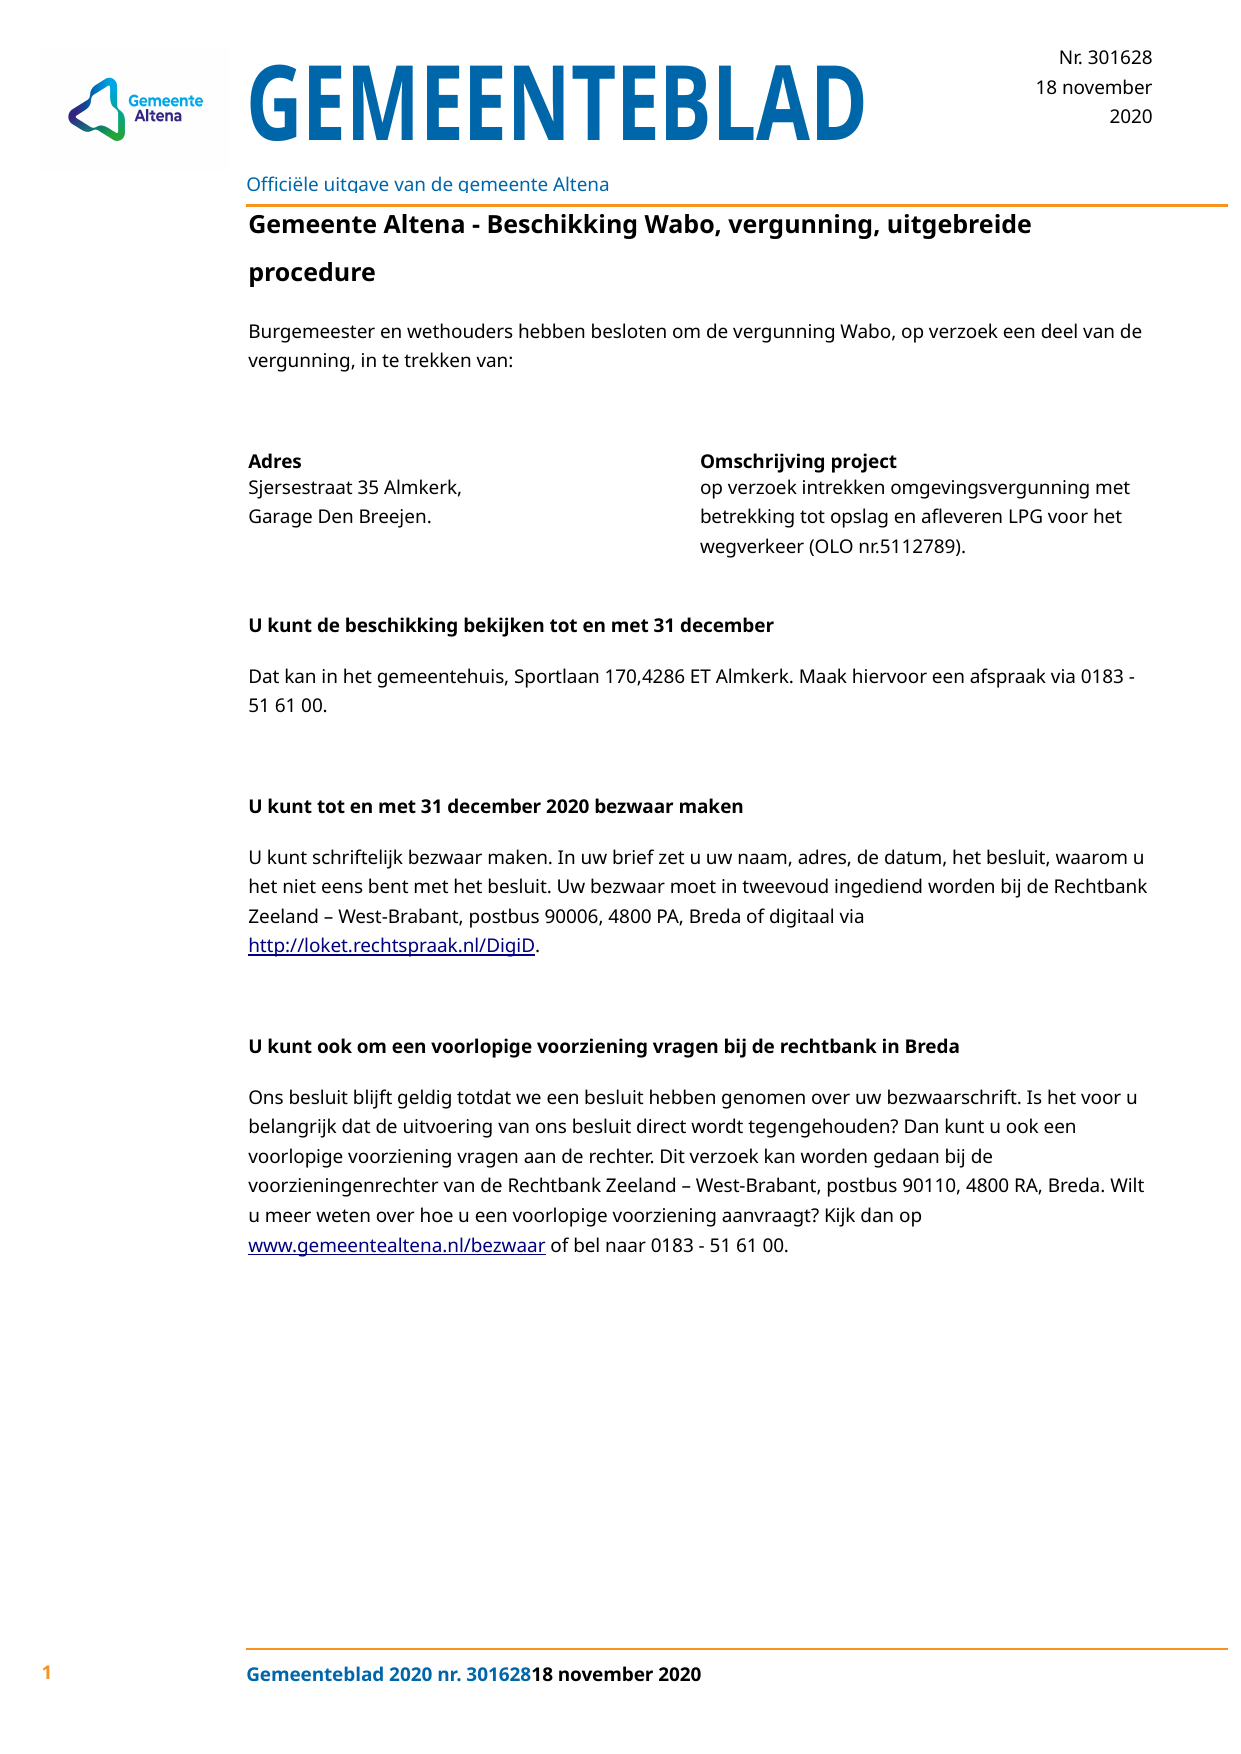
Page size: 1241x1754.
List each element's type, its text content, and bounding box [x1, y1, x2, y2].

text U kunt schriftelijk bezwaar maken. In uw brief zet u uw naam, adres, de datum, het besluit, waarom u het niet eens bent met het besluit. Uw bezwaar moet in tweevoud ingediend worden bij de Rechtbank Zeeland – West-Brabant, postbus 90006, 4800 PA, Breda of digitaal via http://loket.rechtspraak.nl/DigiD. [248, 844, 1152, 958]
text Dat kan in het gemeentehuis, Sportlaan 170,4286 ET Almkerk. Maak hiervoor een afspraak via 0183 - 51 61 00. [248, 663, 1152, 718]
text Ons besluit blijft geldig totdat we een besluit hebben genomen over uw bezwaarschrift. Is het voor u belangrijk dat de uitvoering van ons besluit direct wordt tegengehouden? Dan kunt u ook een voorlopige voorziening vragen aan de rechter. Dit verzoek kan worden gedaan bij de voorzieningenrechter van de Rechtbank Zeeland – West-Brabant, postbus 90110, 4800 RA, Breda. Wilt u meer weten over hoe u een voorlopige voorziening aanvraagt? Kijk dan op www.gemeentealtena.nl/bezwaar of bel naar 0183 - 51 61 00. [248, 1084, 1152, 1258]
text U kunt de beschikking bekijken tot en met 31 december [248, 613, 1152, 638]
table_header Omschrijving project [700, 449, 1152, 474]
picture [41, 47, 231, 172]
text U kunt ook om een voorlopige voorziening vragen bij de rechtbank in Breda [248, 1033, 1152, 1059]
text U kunt tot en met 31 december 2020 bezwaar maken [248, 793, 1152, 819]
table_cell Sjersestraat 35 Almkerk, Garage Den Breejen. [248, 474, 700, 559]
table_cell op verzoek intrekken omgevingsvergunning met betrekking tot opslag en afleveren LPG voor het wegverkeer (OLO nr.5112789). [700, 474, 1152, 559]
text Gemeente Altena - Beschikking Wabo, vergunning, uitgebreide procedure [248, 207, 1152, 288]
text Burgemeester en wethouders hebben besloten om de vergunning Wabo, op verzoek een deel van de vergunning, in te trekken van: [248, 318, 1152, 373]
table_header Adres [248, 449, 700, 474]
